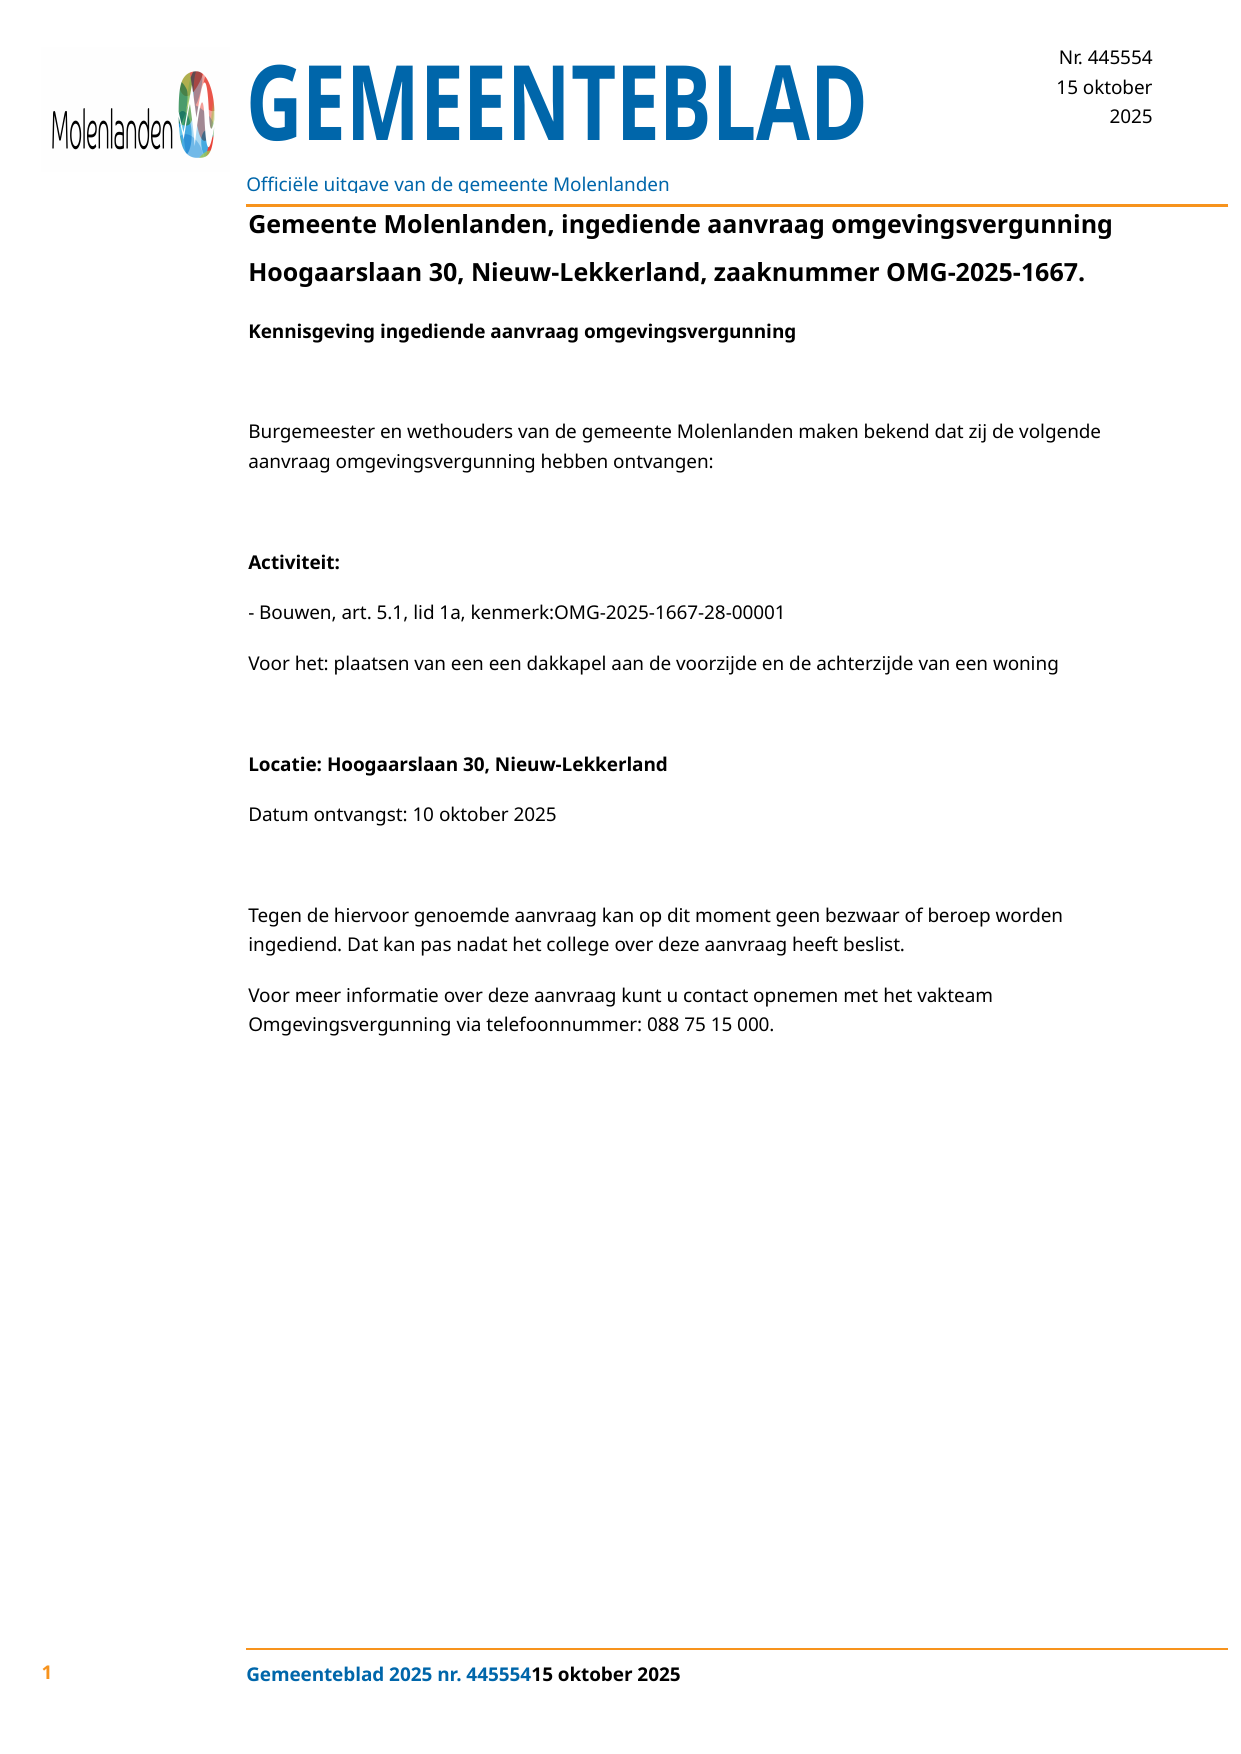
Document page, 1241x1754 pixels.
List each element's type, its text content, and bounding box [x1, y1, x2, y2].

text Gemeente Molenlanden, ingediende aanvraag omgevingsvergunning Hoogaarslaan 30, Nieuw-Lekkerland, zaaknummer OMG-2025-1667. [248, 207, 1152, 288]
text Voor meer informatie over deze aanvraag kunt u contact opnemen met het vakteam Omgevingsvergunning via telefoonnummer: 088 75 15 000. [248, 982, 1152, 1037]
text Datum ontvangst: 10 oktober 2025 [248, 801, 1152, 827]
text Tegen de hiervoor genoemde aanvraag kan op dit moment geen bezwaar of beroep worden ingediend. Dat kan pas nadat het college over deze aanvraag heeft beslist. [248, 902, 1152, 957]
picture [41, 47, 231, 172]
text Burgemeester en wethouders van de gemeente Molenlanden maken bekend dat zij de volgende aanvraag omgevingsvergunning hebben ontvangen: [248, 419, 1152, 474]
text Activiteit: [248, 549, 1152, 575]
text Voor het: plaatsen van een een dakkapel aan de voorzijde en de achterzijde van een woning [248, 650, 1152, 676]
text Kennisgeving ingediende aanvraag omgevingsvergunning [248, 318, 1152, 344]
text Locatie: Hoogaarslaan 30, Nieuw-Lekkerland [248, 751, 1152, 777]
text - Bouwen, art. 5.1, lid 1a, kenmerk:OMG-2025-1667-28-00001 [248, 599, 1152, 625]
